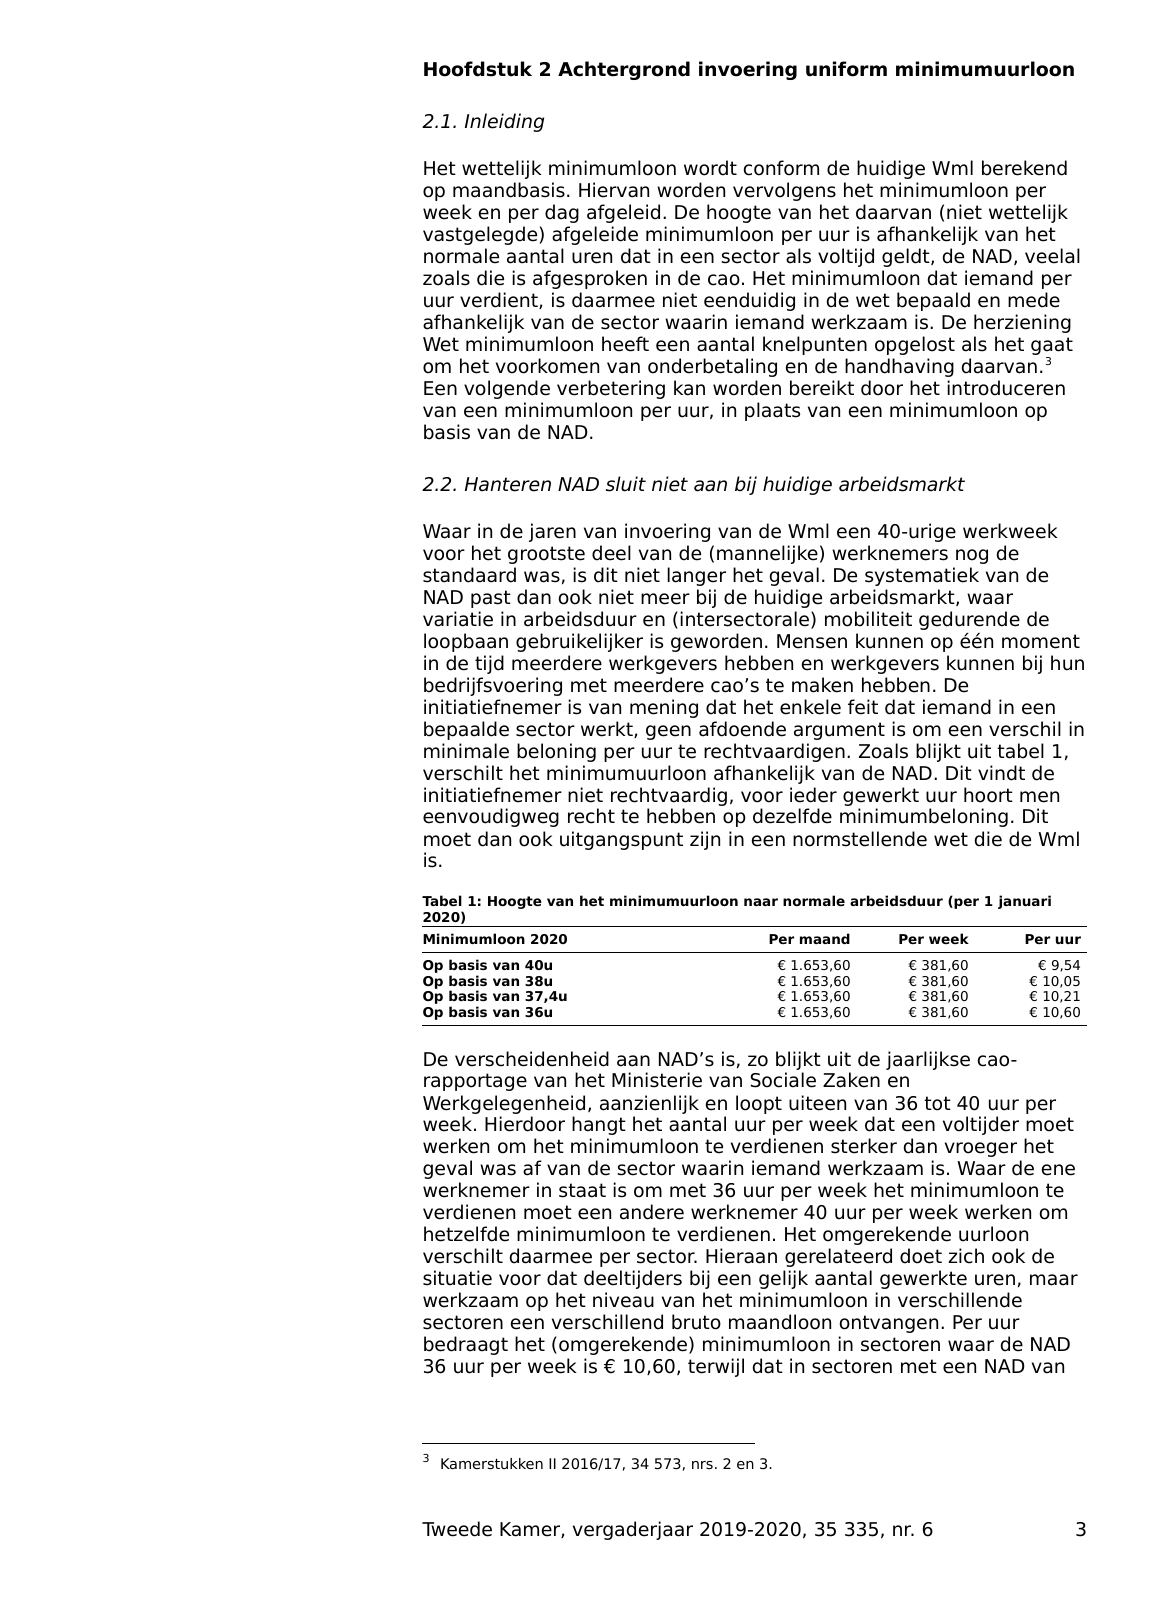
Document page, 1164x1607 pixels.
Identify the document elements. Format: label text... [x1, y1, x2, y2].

table_cell Op basis van 40u [422, 953, 738, 973]
table_cell € 10,21 [974, 989, 1087, 1005]
table_cell € 381,60 [856, 989, 974, 1005]
table_cell Per uur [974, 927, 1087, 952]
text Het wettelijk minimumloon wordt conform de huidige Wml berekend op maandbasis. Hiervan worden vervolgens het minimumloon per week en per dag afgeleid. De hoogte van het daarvan (niet wettelijk vastgelegde) afgeleide minimumloon per uur is afhankelijk van het normale aantal uren dat in een sector als voltijd geldt, de NAD, veelal zoals die is afgesproken in de cao. Het minimumloon dat iemand per uur verdient, is daarmee niet eenduidig in de wet bepaald en mede afhankelijk van de sector waarin iemand werkzaam is. De herziening Wet minimumloon heeft een aantal knelpunten opgelost als het gaat om het voorkomen van onderbetaling en de handhaving daarvan. Een volgende verbetering kan worden bereikt door het introduceren van een minimumloon per uur, in plaats van een minimumloon op basis van de NAD. [422, 158, 1087, 444]
table_cell € 1.653,60 [738, 1005, 856, 1025]
table_cell € 381,60 [856, 973, 974, 989]
table_cell Minimumloon 2020 [422, 927, 738, 952]
table_cell € 1.653,60 [738, 973, 856, 989]
table_cell Per maand [738, 927, 856, 952]
table_cell Op basis van 37,4u [422, 989, 738, 1005]
table_cell € 381,60 [856, 953, 974, 973]
table_cell € 10,05 [974, 973, 1087, 989]
table_cell € 1.653,60 [738, 989, 856, 1005]
table_cell Op basis van 38u [422, 973, 738, 989]
table_cell € 1.653,60 [738, 953, 856, 973]
table_header Tabel 1: Hoogte van het minimumuurloon naar normale arbeidsduur (per 1 januari 2020) [422, 894, 1087, 926]
table_cell € 10,60 [974, 1005, 1087, 1025]
subtitle 2.2. Hanteren NAD sluit niet aan bij huidige arbeidsmarkt [422, 474, 1087, 496]
table_cell € 9,54 [974, 953, 1087, 973]
table_cell € 381,60 [856, 1005, 974, 1025]
text Waar in de jaren van invoering van de Wml een 40-urige werkweek voor het grootste deel van de (mannelijke) werknemers nog de standaard was, is dit niet langer het geval. De systematiek van de NAD past dan ook niet meer bij de huidige arbeidsmarkt, waar variatie in arbeidsduur en (intersectorale) mobiliteit gedurende de loopbaan gebruikelijker is geworden. Mensen kunnen op één moment in de tijd meerdere werkgevers hebben en werkgevers kunnen bij hun bedrijfsvoering met meerdere cao’s te maken hebben. De initiatiefnemer is van mening dat het enkele feit dat iemand in een bepaalde sector werkt, geen afdoende argument is om een verschil in minimale beloning per uur te rechtvaardigen. Zoals blijkt uit tabel 1, verschilt het minimumuurloon afhankelijk van de NAD. Dit vindt de initiatiefnemer niet rechtvaardig, voor ieder gewerkt uur hoort men eenvoudigweg recht te hebben op dezelfde minimumbeloning. Dit moet dan ook uitgangspunt zijn in een normstellende wet die de Wml is. [422, 521, 1087, 872]
text De verscheidenheid aan NAD’s is, zo blijkt uit de jaarlijkse cao-rapportage van het Ministerie van Sociale Zaken en Werkgelegenheid, aanzienlijk en loopt uiteen van 36 tot 40 uur per week. Hierdoor hangt het aantal uur per week dat een voltijder moet werken om het minimumloon te verdienen sterker dan vroeger het geval was af van de sector waarin iemand werkzaam is. Waar de ene werknemer in staat is om met 36 uur per week het minimumloon te verdienen moet een andere werknemer 40 uur per week werken om hetzelfde minimumloon te verdienen. Het omgerekende uurloon verschilt daarmee per sector. Hieraan gerelateerd doet zich ook de situatie voor dat deeltijders bij een gelijk aantal gewerkte uren, maar werkzaam op het niveau van het minimumloon in verschillende sectoren een verschillend bruto maandloon ontvangen. Per uur bedraagt het (omgerekende) minimumloon in sectoren waar de NAD 36 uur per week is € 10,60, terwijl dat in sectoren met een NAD van [422, 1048, 1087, 1378]
table_cell Per week [856, 927, 974, 952]
text Kamerstukken II 2016/17, 34 573, nrs. 2 en 3. [422, 1452, 1087, 1474]
subtitle Hoofdstuk 2 Achtergrond invoering uniform minimumuurloon [422, 59, 1087, 81]
subtitle 2.1. Inleiding [422, 111, 1087, 133]
table_cell Op basis van 36u [422, 1005, 738, 1025]
